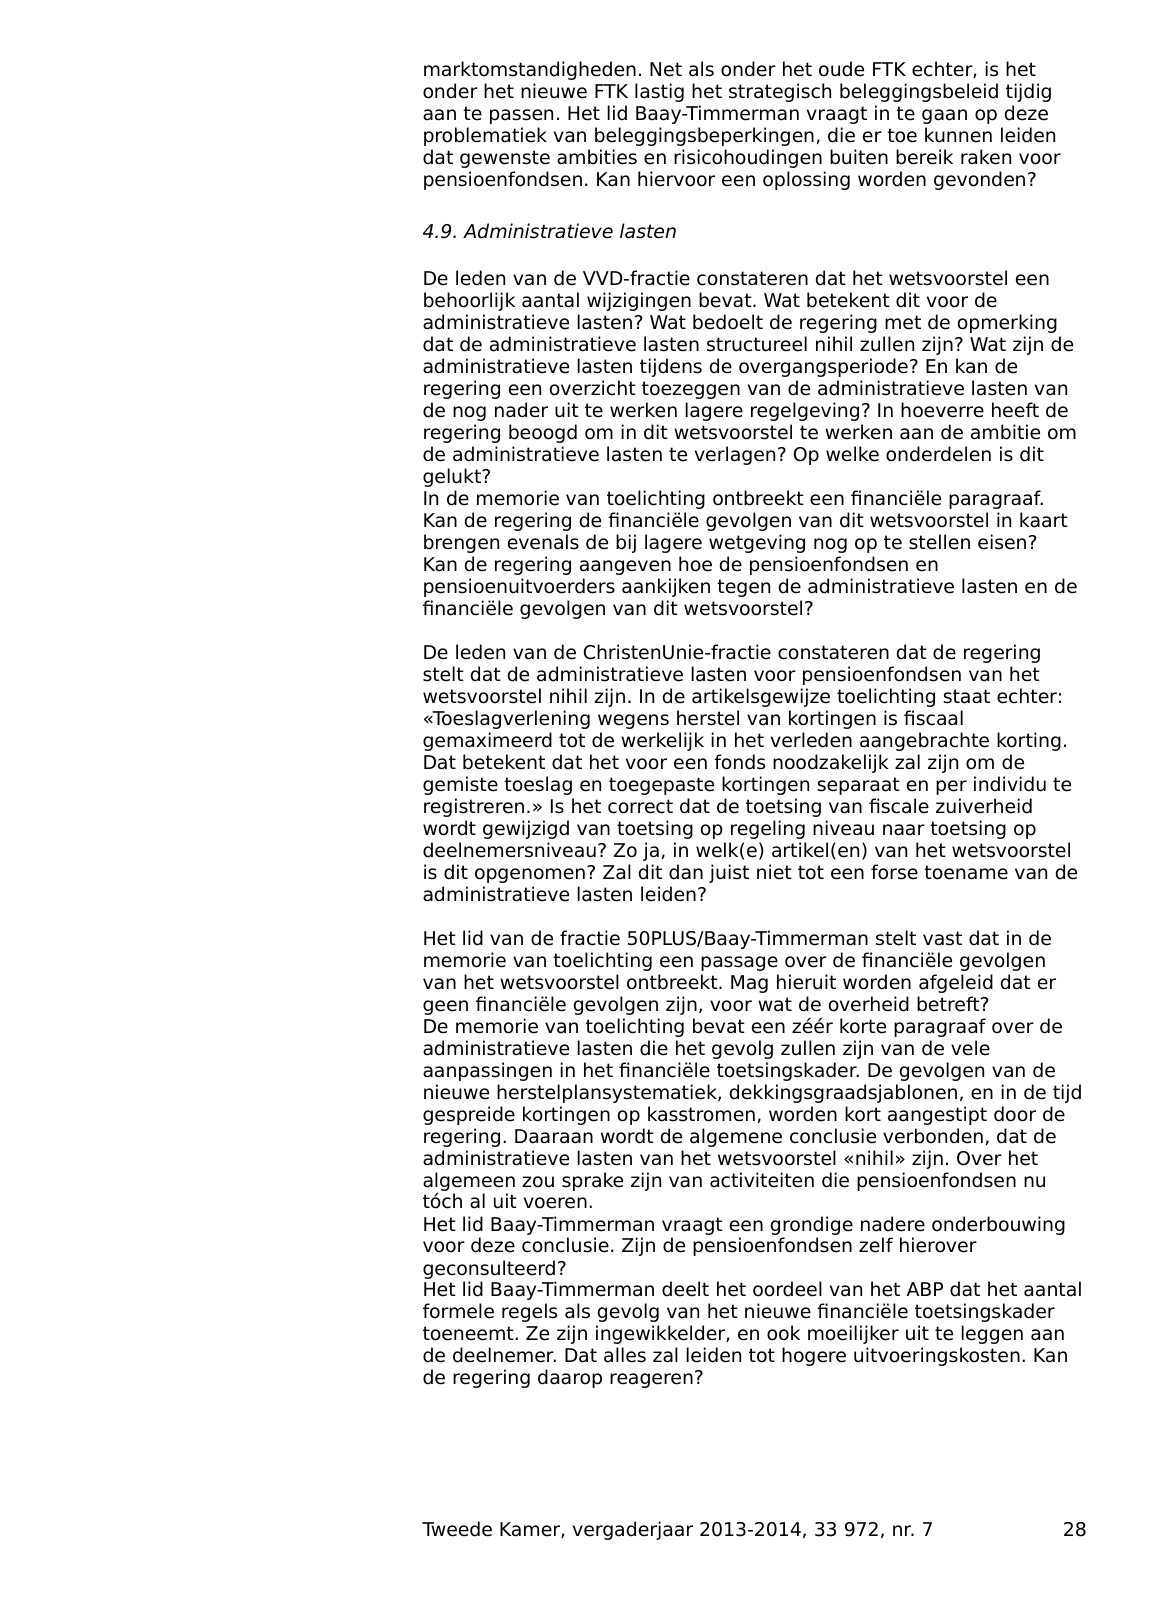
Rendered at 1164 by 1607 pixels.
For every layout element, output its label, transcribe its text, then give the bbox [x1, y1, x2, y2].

text Het lid Baay-Timmerman vraagt een grondige nadere onderbouwing voor deze conclusie. Zijn de pensioenfondsen zelf hierover geconsulteerd? [422, 1213, 1087, 1279]
text Kan de regering aangeven hoe de pensioenfondsen en pensioenuitvoerders aankijken tegen de administratieve lasten en de financiële gevolgen van dit wetsvoorstel? [422, 554, 1087, 619]
text De leden van de ChristenUnie-fractie constateren dat de regering stelt dat de administratieve lasten voor pensioenfondsen van het wetsvoorstel nihil zijn. In de artikelsgewijze toelichting staat echter: «Toeslagverlening wegens herstel van kortingen is fiscaal gemaximeerd tot de werkelijk in het verleden aangebrachte korting. Dat betekent dat het voor een fonds noodzakelijk zal zijn om de gemiste toeslag en toegepaste kortingen separaat en per individu te registreren.» Is het correct dat de toetsing van fiscale zuiverheid wordt gewijzigd van toetsing op regeling niveau naar toetsing op deelnemersniveau? Zo ja, in welk(e) artikel(en) van het wetsvoorstel is dit opgenomen? Zal dit dan juist niet tot een forse toename van de administratieve lasten leiden? [422, 642, 1087, 906]
text De memorie van toelichting bevat een zéér korte paragraaf over de administratieve lasten die het gevolg zullen zijn van de vele aanpassingen in het financiële toetsingskader. De gevolgen van de nieuwe herstelplansystematiek, dekkingsgraadsjablonen, en in de tijd gespreide kortingen op kasstromen, worden kort aangestipt door de regering. Daaraan wordt de algemene conclusie verbonden, dat de administratieve lasten van het wetsvoorstel «nihil» zijn. Over het algemeen zou sprake zijn van activiteiten die pensioenfondsen nu tóch al uit voeren. [422, 1016, 1087, 1213]
text marktomstandigheden. Net als onder het oude FTK echter, is het onder het nieuwe FTK lastig het strategisch beleggingsbeleid tijdig aan te passen. Het lid Baay-Timmerman vraagt in te gaan op deze problematiek van beleggingsbeperkingen, die er toe kunnen leiden dat gewenste ambities en risicohoudingen buiten bereik raken voor pensioenfondsen. Kan hiervoor een oplossing worden gevonden? [422, 59, 1087, 191]
subtitle 4.9. Administratieve lasten [422, 221, 1087, 243]
text Het lid Baay-Timmerman deelt het oordeel van het ABP dat het aantal formele regels als gevolg van het nieuwe financiële toetsingskader toeneemt. Ze zijn ingewikkelder, en ook moeilijker uit te leggen aan de deelnemer. Dat alles zal leiden tot hogere uitvoeringskosten. Kan de regering daarop reageren? [422, 1279, 1087, 1389]
text Het lid van de fractie 50PLUS/Baay-Timmerman stelt vast dat in de memorie van toelichting een passage over de financiële gevolgen van het wetsvoorstel ontbreekt. Mag hieruit worden afgeleid dat er geen financiële gevolgen zijn, voor wat de overheid betreft? [422, 928, 1087, 1016]
text De leden van de VVD-fractie constateren dat het wetsvoorstel een behoorlijk aantal wijzigingen bevat. Wat betekent dit voor de administratieve lasten? Wat bedoelt de regering met de opmerking dat de administratieve lasten structureel nihil zullen zijn? Wat zijn de administratieve lasten tijdens de overgangsperiode? En kan de regering een overzicht toezeggen van de administratieve lasten van de nog nader uit te werken lagere regelgeving? In hoeverre heeft de regering beoogd om in dit wetsvoorstel te werken aan de ambitie om de administratieve lasten te verlagen? Op welke onderdelen is dit gelukt? [422, 268, 1087, 488]
text In de memorie van toelichting ontbreekt een financiële paragraaf. Kan de regering de financiële gevolgen van dit wetsvoorstel in kaart brengen evenals de bij lagere wetgeving nog op te stellen eisen? [422, 488, 1087, 554]
